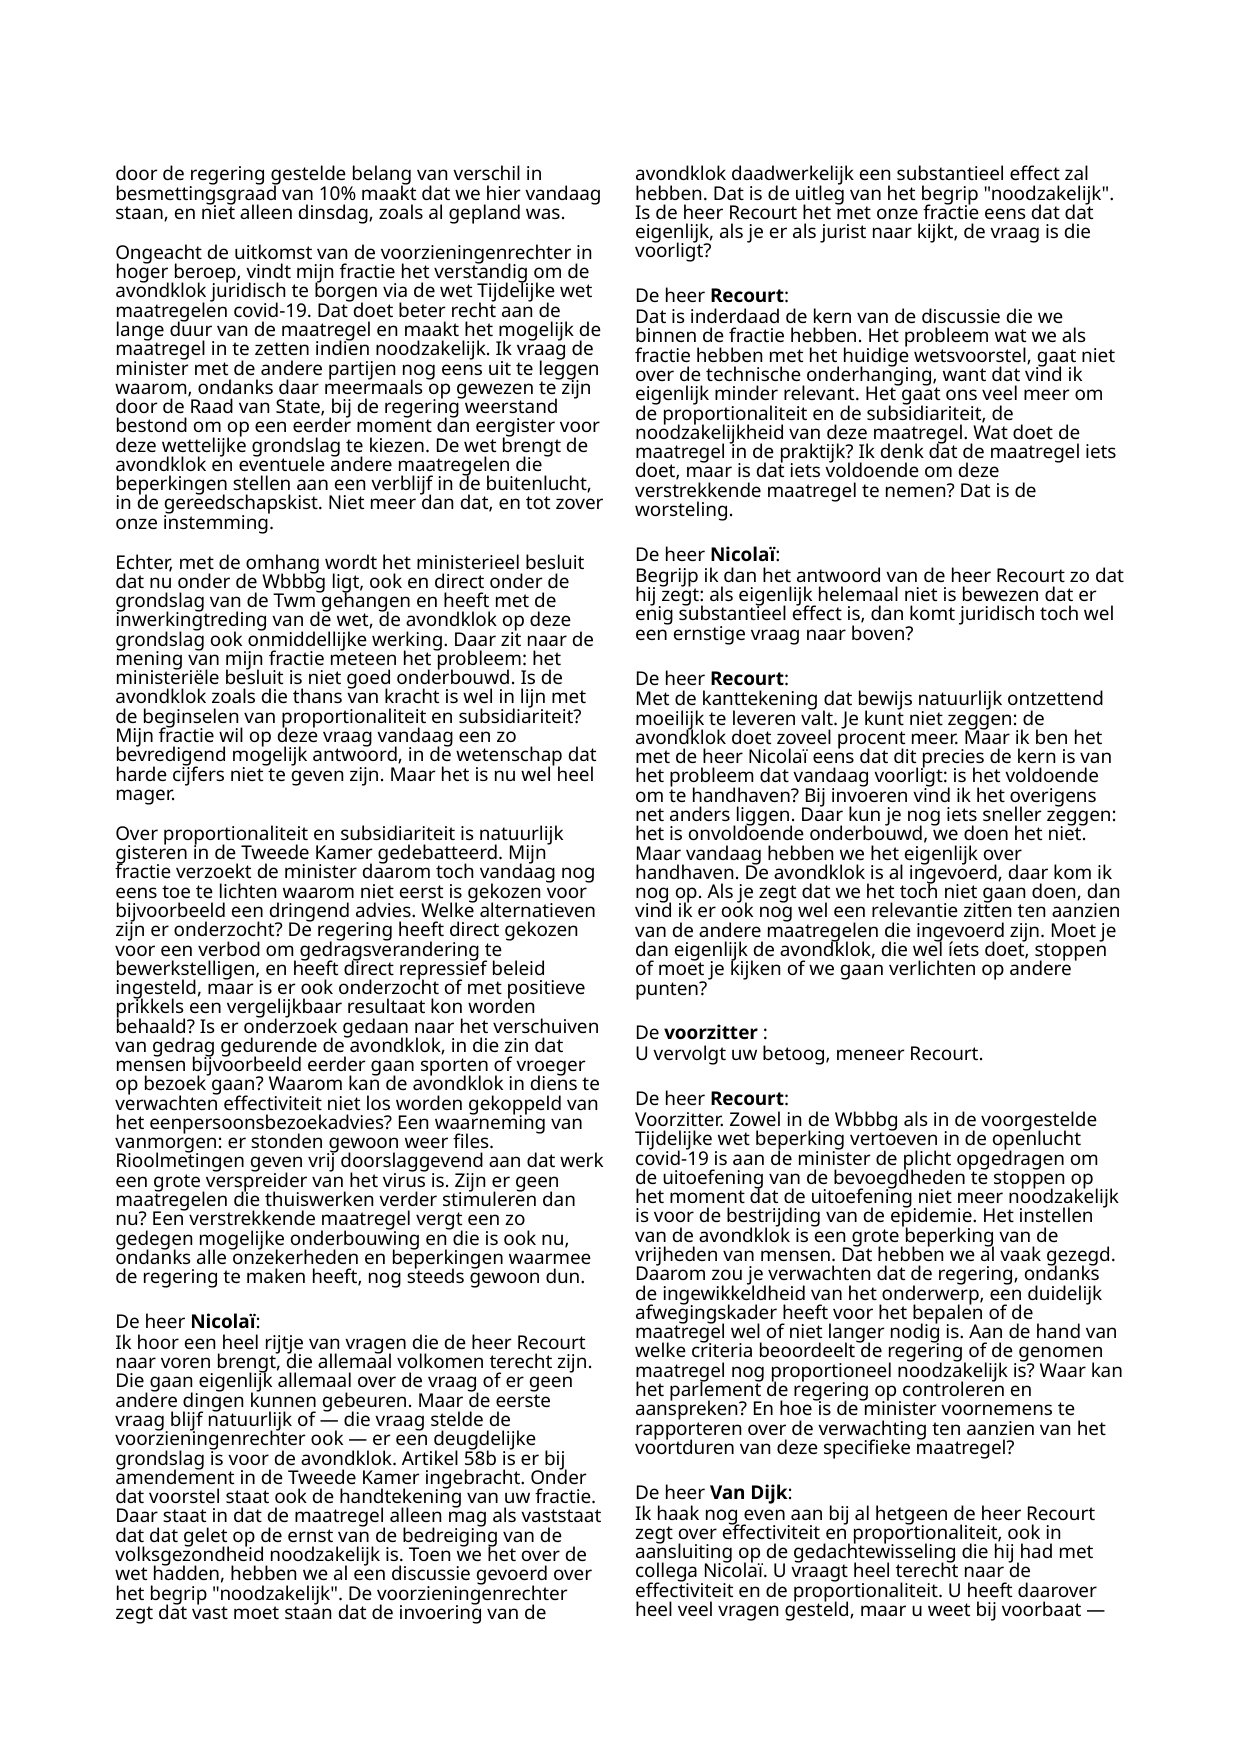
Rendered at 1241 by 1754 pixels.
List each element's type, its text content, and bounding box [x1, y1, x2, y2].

text Echter, met de omhang wordt het ministerieel besluit dat nu onder de Wbbbg ligt, ook en direct onder de grondslag van de Twm gehangen en heeft met de inwerkingtreding van de wet, de avondklok op deze grondslag ook onmiddellijke werking. Daar zit naar de mening van mijn fractie meteen het probleem: het ministeriële besluit is niet goed onderbouwd. Is de avondklok zoals die thans van kracht is wel in lijn met de beginselen van proportionaliteit en subsidiariteit? Mijn fractie wil op deze vraag vandaag een zo bevredigend mogelijk antwoord, in de wetenschap dat harde cijfers niet te geven zijn. Maar het is nu wel heel mager. [115, 554, 605, 804]
text Voorzitter. Zowel in de Wbbbg als in de voorgestelde Tijdelijke wet beperking vertoeven in de openlucht covid-19 is aan de minister de plicht opgedragen om de uitoefening van de bevoegdheden te stoppen op het moment dat de uitoefening niet meer noodzakelijk is voor de bestrijding van de epidemie. Het instellen van de avondklok is een grote beperking van de vrijheden van mensen. Dat hebben we al vaak gezegd. Daarom zou je verwachten dat de regering, ondanks de ingewikkeldheid van het onderwerp, een duidelijk afwegingskader heeft voor het bepalen of de maatregel wel of niet langer nodig is. Aan de hand van welke criteria beoordeelt de regering of de genomen maatregel nog proportioneel noodzakelijk is? Waar kan het parlement de regering op controleren en aanspreken? En hoe is de minister voornemens te rapporteren over de verwachting ten aanzien van het voortduren van deze specifieke maatregel? [635, 1111, 1125, 1458]
text Ik hoor een heel rijtje van vragen die de heer Recourt naar voren brengt, die allemaal volkomen terecht zijn. Die gaan eigenlijk allemaal over de vraag of er geen andere dingen kunnen gebeuren. Maar de eerste vraag blijf natuurlijk of — die vraag stelde de voorzieningenrechter ook — er een deugdelijke grondslag is voor de avondklok. Artikel 58b is er bij amendement in de Tweede Kamer ingebracht. Onder dat voorstel staat ook de handtekening van uw fractie. Daar staat in dat de maatregel alleen mag als vaststaat dat dat gelet op de ernst van de bedreiging van de volksgezondheid noodzakelijk is. Toen we het over de wet hadden, hebben we al een discussie gevoerd over het begrip "noodzakelijk". De voorzieningenrechter zegt dat vast moet staan dat de invoering van de [115, 1334, 605, 1623]
text door de regering gestelde belang van verschil in besmettingsgraad van 10% maakt dat we hier vandaag staan, en niet alleen dinsdag, zoals al gepland was. [115, 165, 605, 223]
text De heer Recourt: [635, 282, 1125, 308]
text De heer Recourt: [635, 665, 1125, 690]
text De heer Recourt: [635, 1085, 1125, 1111]
text avondklok daadwerkelijk een substantieel effect zal hebben. Dat is de uitleg van het begrip "noodzakelijk". Is de heer Recourt het met onze fractie eens dat dat eigenlijk, als je er als jurist naar kijkt, de vraag is die voorligt? [635, 165, 1125, 262]
text De heer Van Dijk: [635, 1479, 1125, 1504]
text De voorzitter : [635, 1019, 1125, 1045]
text Met de kanttekening dat bewijs natuurlijk ontzettend moeilijk te leveren valt. Je kunt niet zeggen: de avondklok doet zoveel procent meer. Maar ik ben het met de heer Nicolaï eens dat dit precies de kern is van het probleem dat vandaag voorligt: is het voldoende om te handhaven? Bij invoeren vind ik het overigens net anders liggen. Daar kun je nog iets sneller zeggen: het is onvoldoende onderbouwd, we doen het niet. Maar vandaag hebben we het eigenlijk over handhaven. De avondklok is al ingevoerd, daar kom ik nog op. Als je zegt dat we het toch niet gaan doen, dan vind ik er ook nog wel een relevantie zitten ten aanzien van de andere maatregelen die ingevoerd zijn. Moet je dan eigenlijk de avondklok, die wel íets doet, stoppen of moet je kijken of we gaan verlichten op andere punten? [635, 690, 1125, 999]
text De heer Nicolaï: [115, 1308, 605, 1334]
text Over proportionaliteit en subsidiariteit is natuurlijk gisteren in de Tweede Kamer gedebatteerd. Mijn fractie verzoekt de minister daarom toch vandaag nog eens toe te lichten waarom niet eerst is gekozen voor bijvoorbeeld een dringend advies. Welke alternatieven zijn er onderzocht? De regering heeft direct gekozen voor een verbod om gedragsverandering te bewerkstelligen, en heeft direct repressief beleid ingesteld, maar is er ook onderzocht of met positieve prikkels een vergelijkbaar resultaat kon worden behaald? Is er onderzoek gedaan naar het verschuiven van gedrag gedurende de avondklok, in die zin dat mensen bijvoorbeeld eerder gaan sporten of vroeger op bezoek gaan? Waarom kan de avondklok in diens te verwachten effectiviteit niet los worden gekoppeld van het eenpersoonsbezoekadvies? Een waarneming van vanmorgen: er stonden gewoon weer files. Rioolmetingen geven vrij doorslaggevend aan dat werk een grote verspreider van het virus is. Zijn er geen maatregelen die thuiswerken verder stimuleren dan nu? Een verstrekkende maatregel vergt een zo gedegen mogelijke onderbouwing en die is ook nu, ondanks alle onzekerheden en beperkingen waarmee de regering te maken heeft, nog steeds gewoon dun. [115, 825, 605, 1287]
text De heer Nicolaï: [635, 541, 1125, 567]
text U vervolgt uw betoog, meneer Recourt. [635, 1045, 1125, 1064]
text Ongeacht de uitkomst van de voorzieningenrechter in hoger beroep, vindt mijn fractie het verstandig om de avondklok juridisch te borgen via de wet Tijdelijke wet maatregelen covid-19. Dat doet beter recht aan de lange duur van de maatregel en maakt het mogelijk de maatregel in te zetten indien noodzakelijk. Ik vraag de minister met de andere partijen nog eens uit te leggen waarom, ondanks daar meermaals op gewezen te zijn door de Raad van State, bij de regering weerstand bestond om op een eerder moment dan eergister voor deze wettelijke grondslag te kiezen. De wet brengt de avondklok en eventuele andere maatregelen die beperkingen stellen aan een verblijf in de buitenlucht, in de gereedschapskist. Niet meer dan dat, en tot zover onze instemming. [115, 244, 605, 533]
text Ik haak nog even aan bij al hetgeen de heer Recourt zegt over effectiviteit en proportionaliteit, ook in aansluiting op de gedachtewisseling die hij had met collega Nicolaï. U vraagt heel terecht naar de effectiviteit en de proportionaliteit. U heeft daarover heel veel vragen gesteld, maar u weet bij voorbaat — [635, 1504, 1125, 1620]
text Dat is inderdaad de kern van de discussie die we binnen de fractie hebben. Het probleem wat we als fractie hebben met het huidige wetsvoorstel, gaat niet over de technische onderhanging, want dat vind ik eigenlijk minder relevant. Het gaat ons veel meer om de proportionaliteit en de subsidiariteit, de noodzakelijkheid van deze maatregel. Wat doet de maatregel in de praktijk? Ik denk dat de maatregel iets doet, maar is dat iets voldoende om deze verstrekkende maatregel te nemen? Dat is de worsteling. [635, 308, 1125, 520]
text Begrijp ik dan het antwoord van de heer Recourt zo dat hij zegt: als eigenlijk helemaal niet is bewezen dat er enig substantieel effect is, dan komt juridisch toch wel een ernstige vraag naar boven? [635, 567, 1125, 644]
